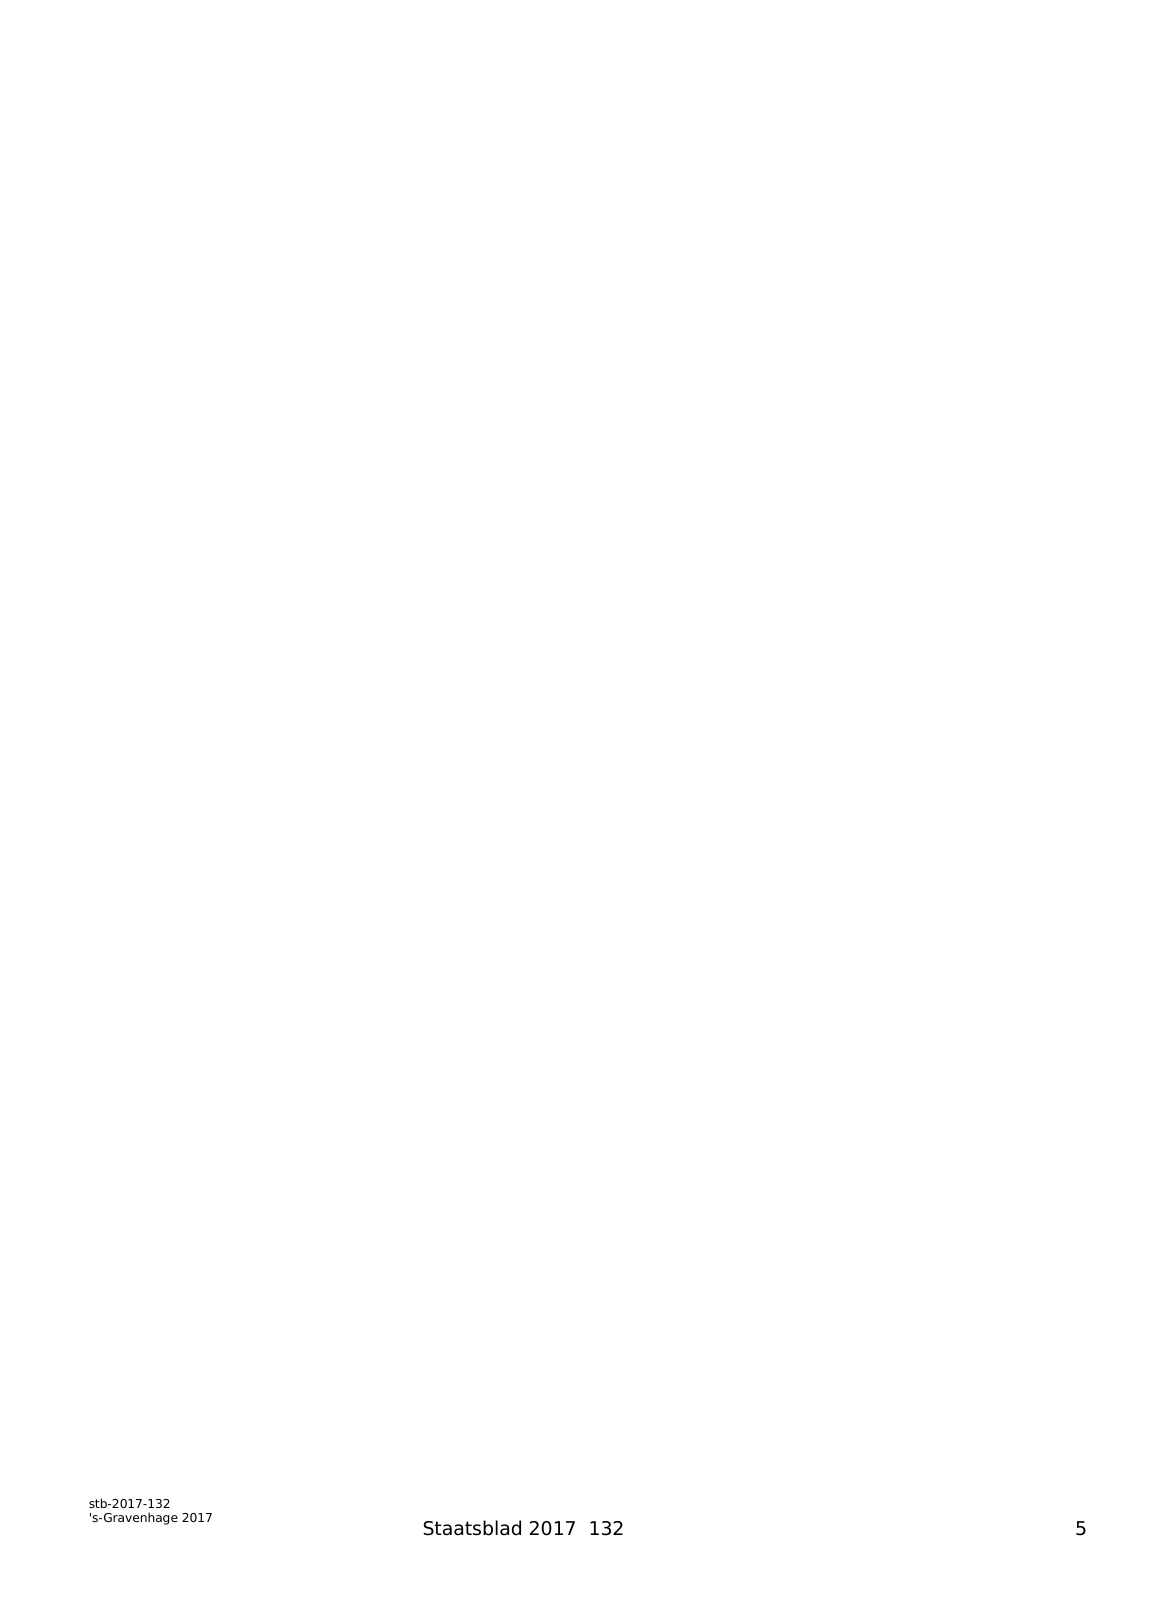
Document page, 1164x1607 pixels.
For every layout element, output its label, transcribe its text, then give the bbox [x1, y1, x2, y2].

text 's-Gravenhage 2017 [88, 1511, 323, 1525]
text stb-2017-132 [88, 1497, 323, 1511]
